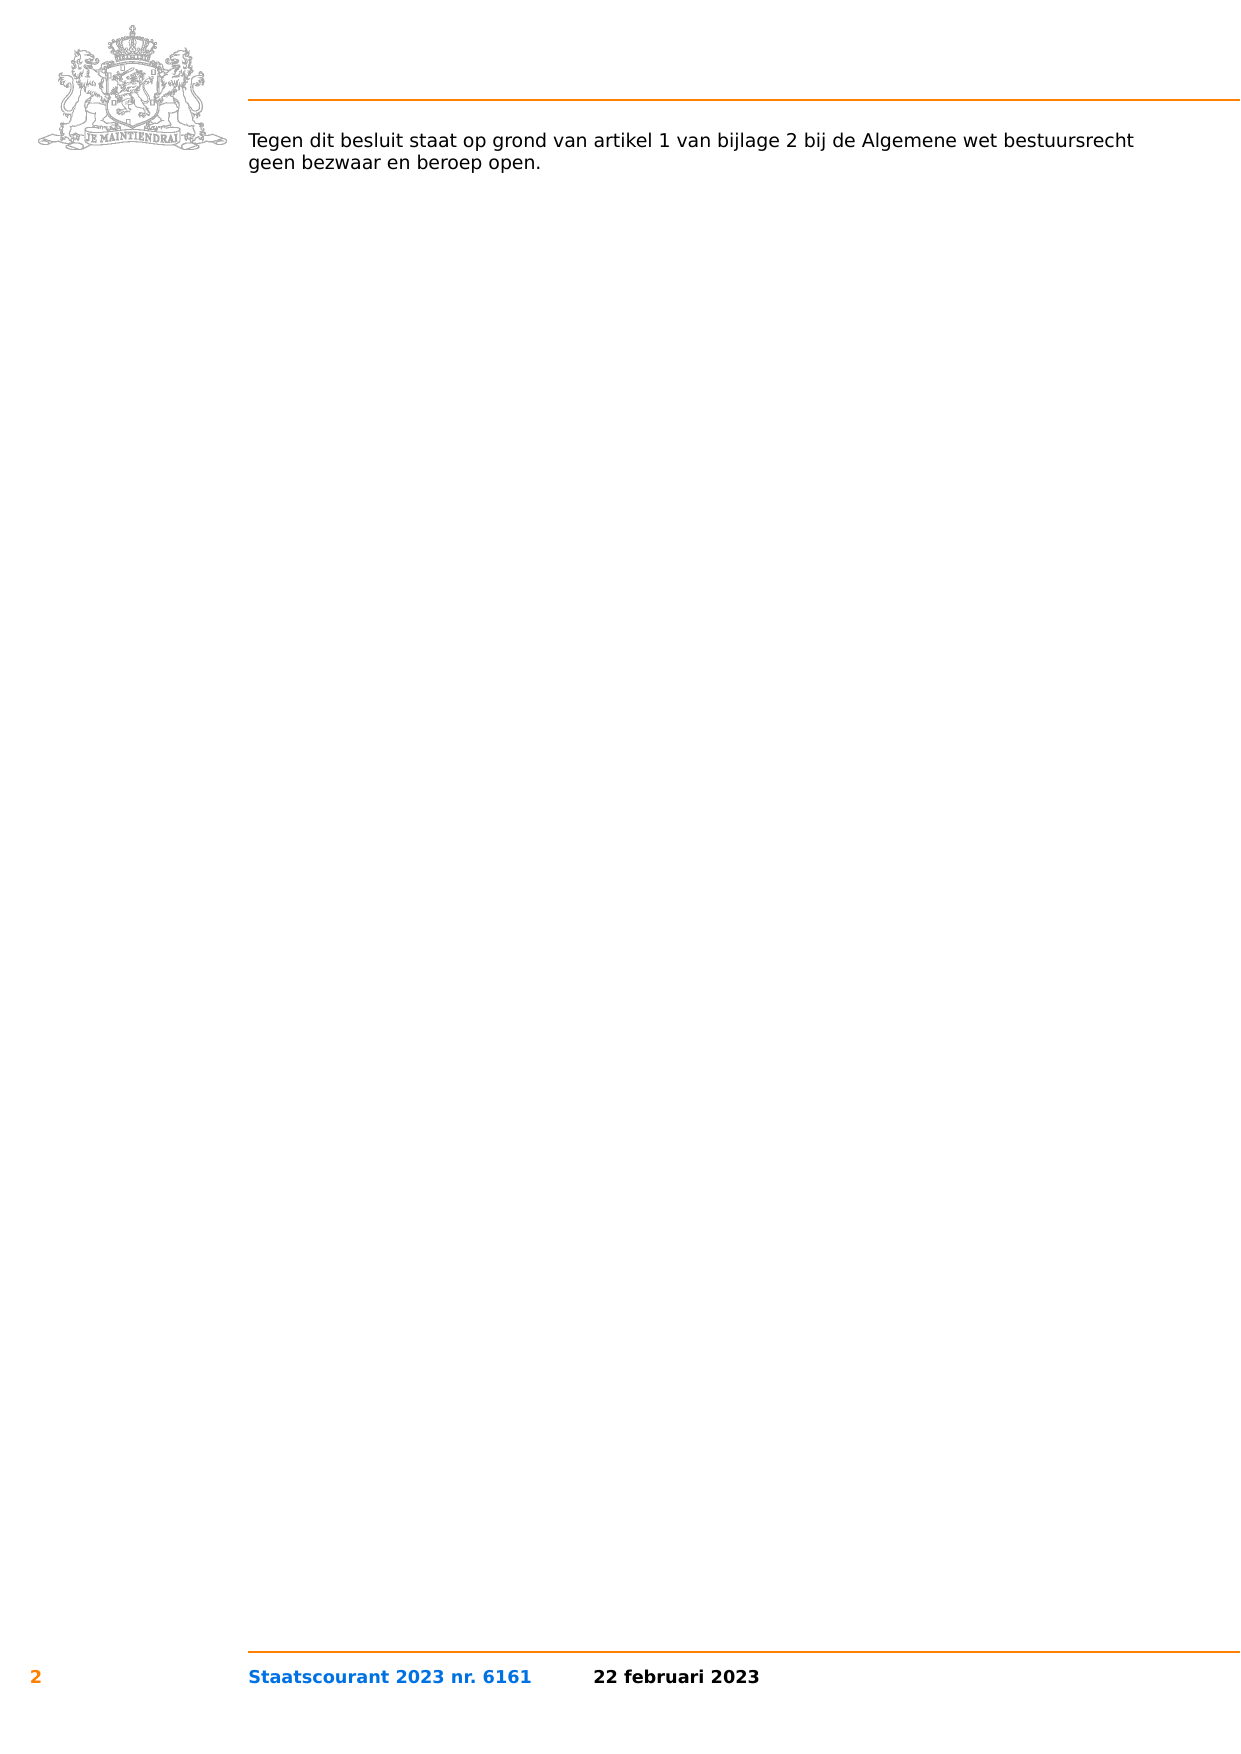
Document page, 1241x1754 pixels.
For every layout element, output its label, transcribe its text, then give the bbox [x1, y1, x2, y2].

picture [38, 25, 227, 150]
text Tegen dit besluit staat op grond van artikel 1 van bijlage 2 bij de Algemene wet bestuursrecht geen bezwaar en beroep open. [248, 130, 1163, 174]
